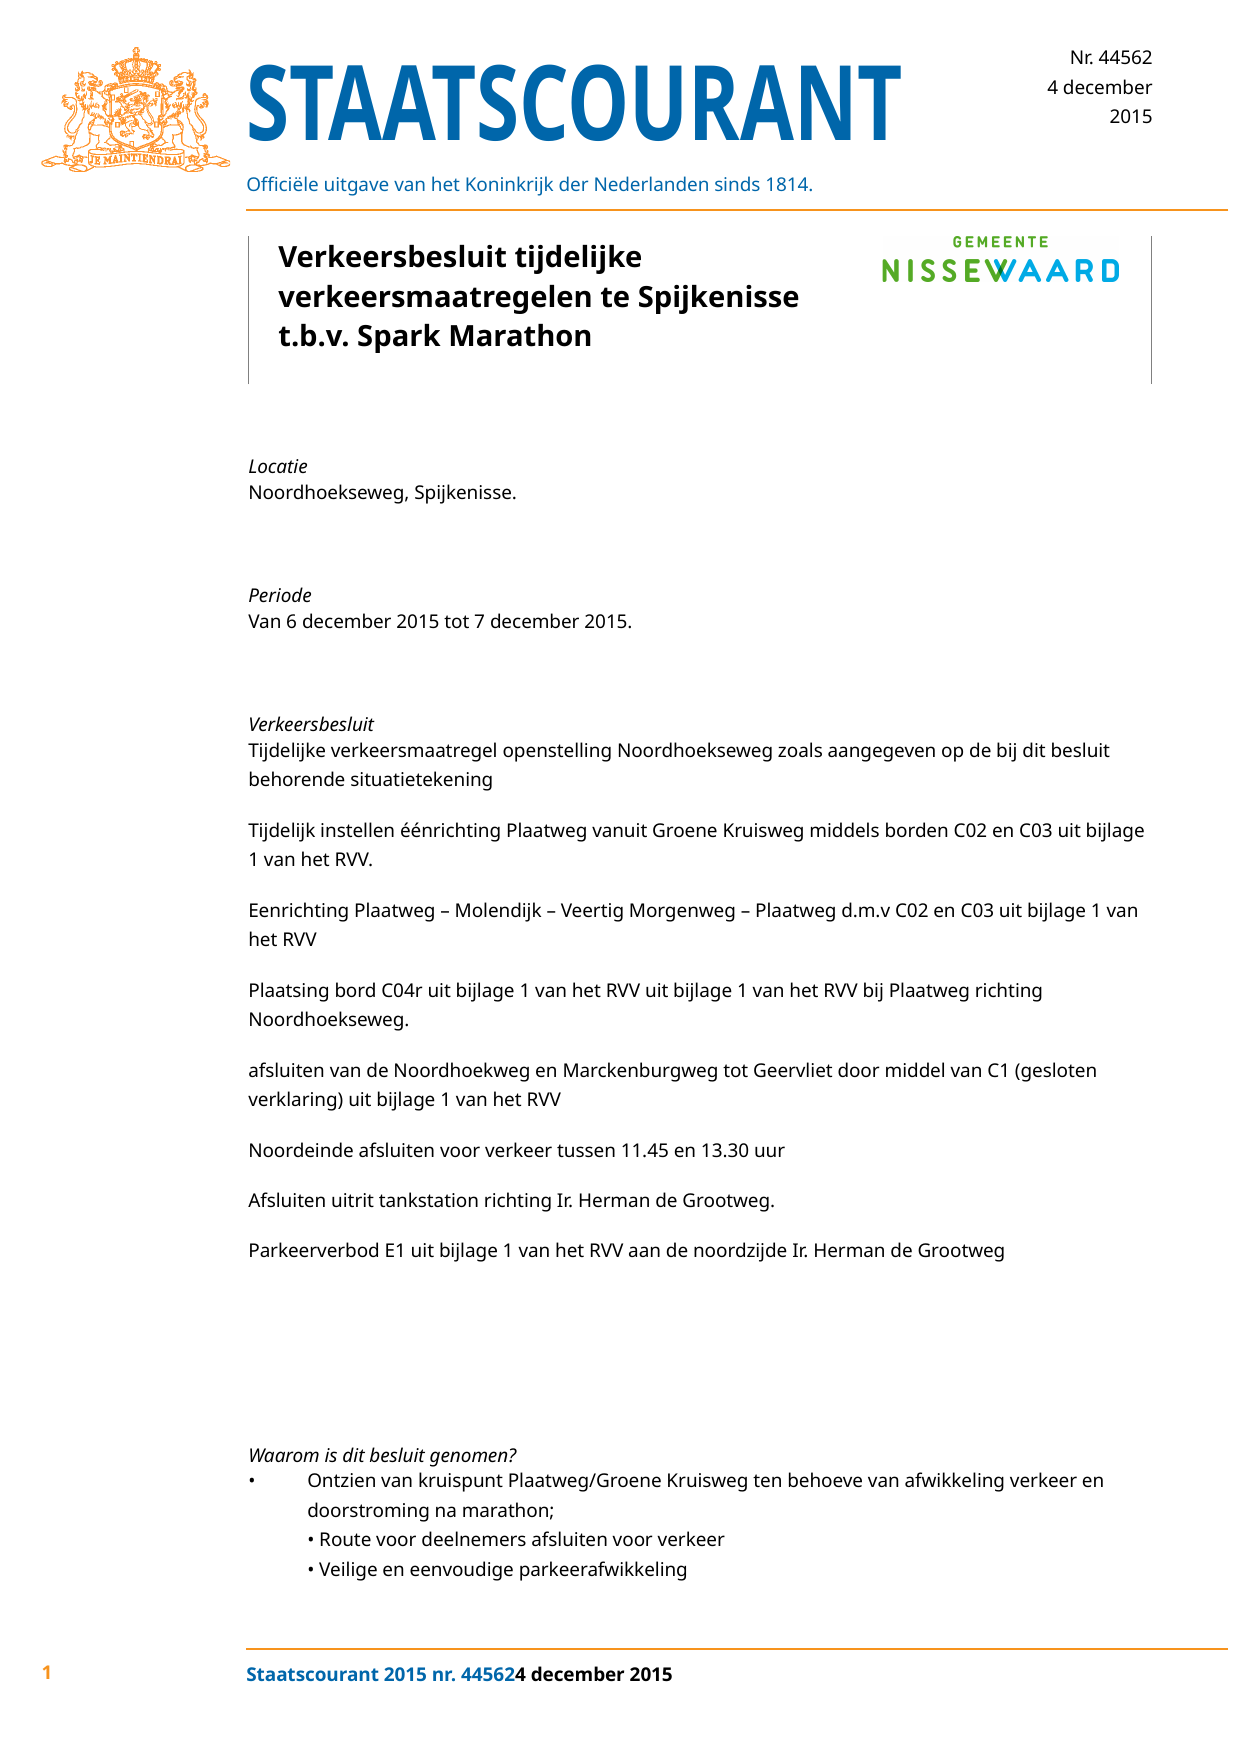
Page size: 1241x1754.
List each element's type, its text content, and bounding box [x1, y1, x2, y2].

text Noordeinde afsluiten voor verkeer tussen 11.45 en 13.30 uur [248, 1137, 1152, 1163]
text Periode [248, 582, 1152, 608]
text Eenrichting Plaatweg – Molendijk – Veertig Morgenweg – Plaatweg d.m.v C02 en C03 uit bijlage 1 van het RVV [248, 897, 1152, 952]
text Waarom is dit besluit genomen? [248, 1442, 1152, 1467]
list • Route voor deelnemers afsluiten voor verkeer [248, 1527, 1152, 1552]
text Noordhoekseweg, Spijkenisse. [248, 479, 1152, 505]
table_header [850, 236, 1151, 384]
text Tijdelijke verkeersmaatregel openstelling Noordhoekseweg zoals aangegeven op de bij dit besluit behorende situatietekening [248, 737, 1152, 792]
text Parkeerverbod E1 uit bijlage 1 van het RVV aan de noordzijde Ir. Herman de Grootweg [248, 1238, 1152, 1263]
text Tijdelijk instellen éénrichting Plaatweg vanuit Groene Kruisweg middels borden C02 en C03 uit bijlage 1 van het RVV. [248, 817, 1152, 872]
text Plaatsing bord C04r uit bijlage 1 van het RVV uit bijlage 1 van het RVV bij Plaatweg richting Noordhoekseweg. [248, 977, 1152, 1032]
text Verkeersbesluit [248, 711, 1152, 737]
picture [1051, 277, 1064, 282]
picture [1081, 275, 1088, 282]
list • Veilige en eenvoudige parkeerafwikkeling [248, 1556, 1152, 1582]
picture [1023, 277, 1036, 282]
list Ontzien van kruispunt Plaatweg/Groene Kruisweg ten behoeve van afwikkeling verkeer en doorstroming na marathon; [248, 1467, 1152, 1523]
text afsluiten van de Noordhoekweg en Marckenburgweg tot Geervliet door middel van C1 (gesloten verklaring) uit bijlage 1 van het RVV [248, 1057, 1152, 1112]
picture [41, 47, 231, 172]
picture [1107, 264, 1114, 277]
text Afsluiten uitrit tankstation richting Ir. Herman de Grootweg. [248, 1187, 1152, 1213]
text Locatie [248, 453, 1152, 479]
table_header Verkeersbesluit tijdelijke verkeersmaatregelen te Spijkenisse t.b.v. Spark Marathon [249, 236, 850, 384]
text Van 6 december 2015 tot 7 december 2015. [248, 608, 1152, 634]
picture [882, 236, 1119, 282]
